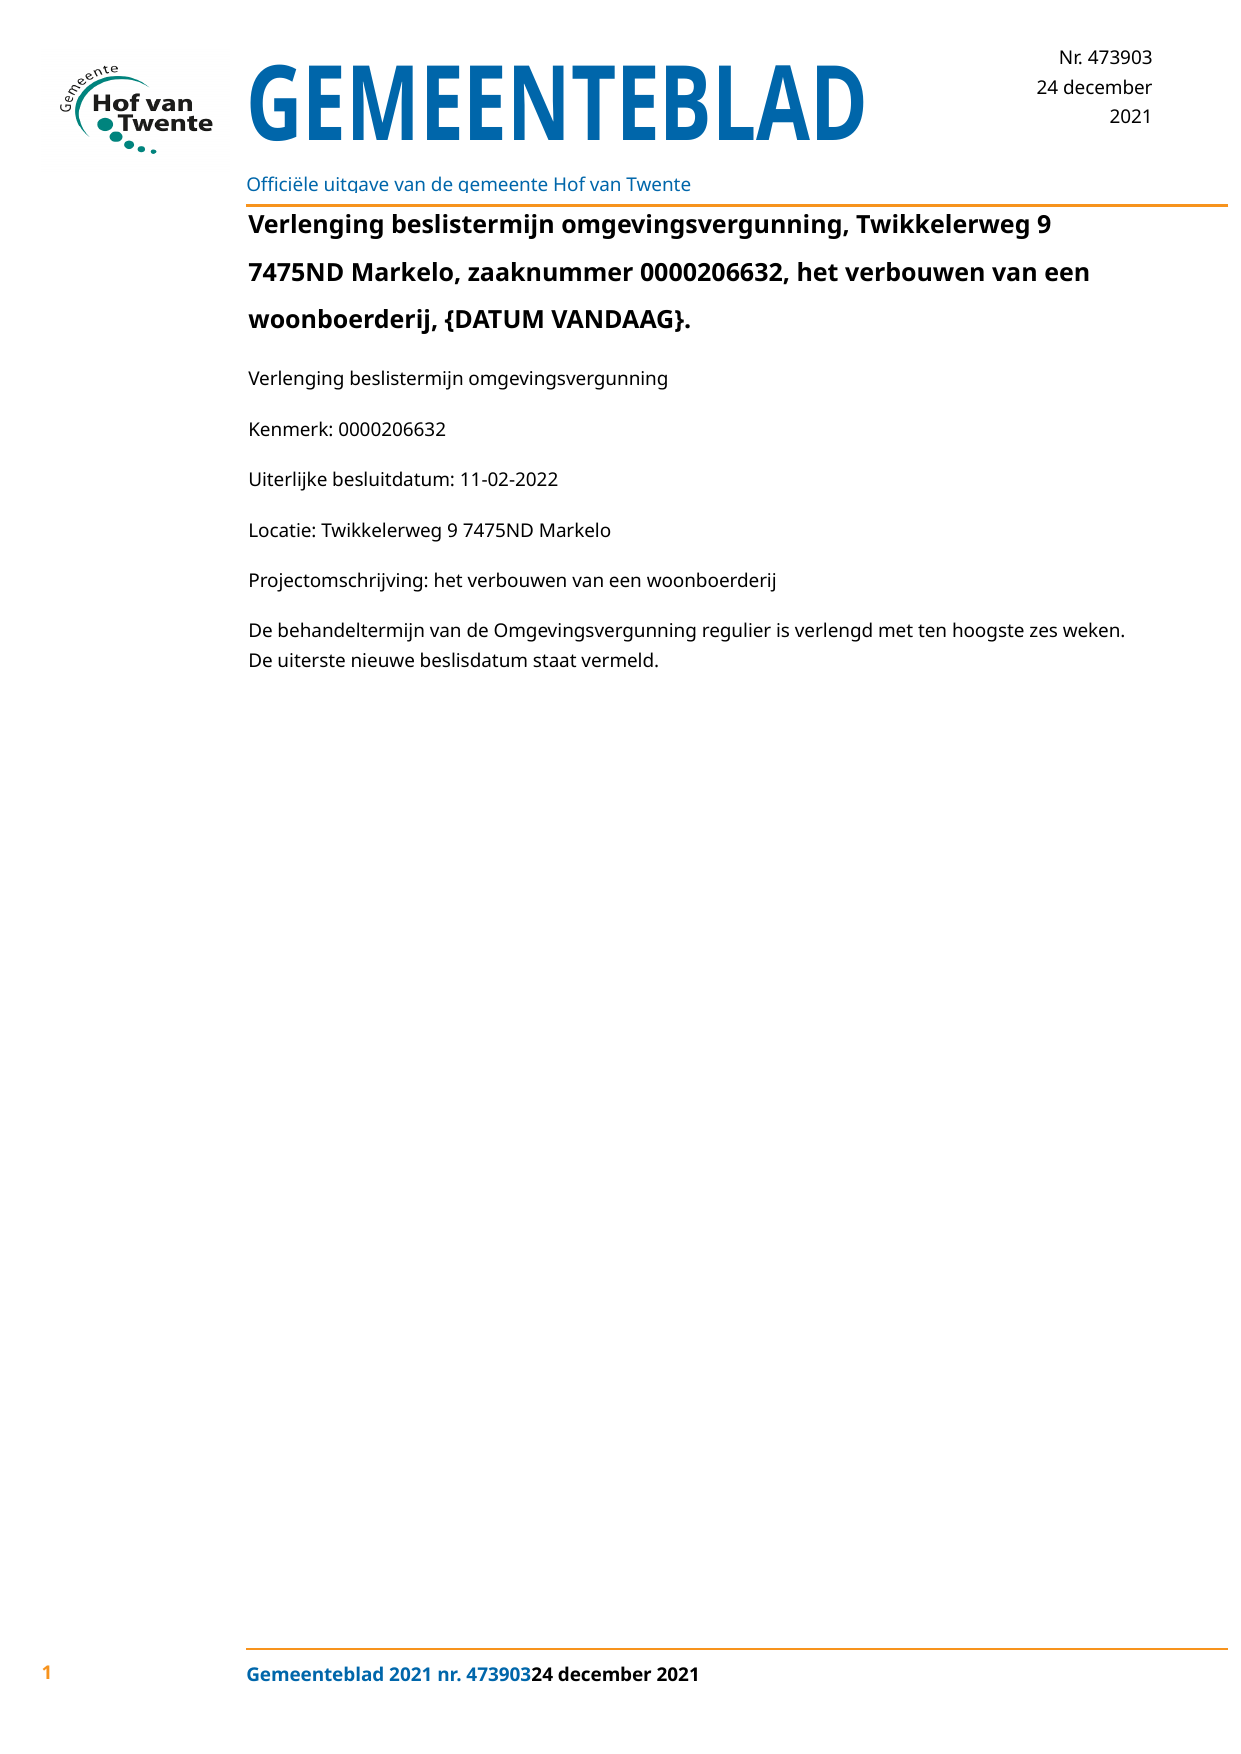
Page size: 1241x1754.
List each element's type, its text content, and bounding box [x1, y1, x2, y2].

text Uiterlijke besluitdatum: 11-02-2022 [248, 466, 1152, 492]
text De behandeltermijn van de Omgevingsvergunning regulier is verlengd met ten hoogste zes weken. De uiterste nieuwe beslisdatum staat vermeld. [248, 618, 1152, 673]
text Verlenging beslistermijn omgevingsvergunning, Twikkelerweg 9 7475ND Markelo, zaaknummer 0000206632, het verbouwen van een woonboerderij, {DATUM VANDAAG}. [248, 207, 1152, 336]
text Verlenging beslistermijn omgevingsvergunning [248, 366, 1152, 391]
text Kenmerk: 0000206632 [248, 416, 1152, 442]
text Projectomschrijving: het verbouwen van een woonboerderij [248, 567, 1152, 593]
picture [41, 47, 231, 172]
text Locatie: Twikkelerweg 9 7475ND Markelo [248, 517, 1152, 542]
